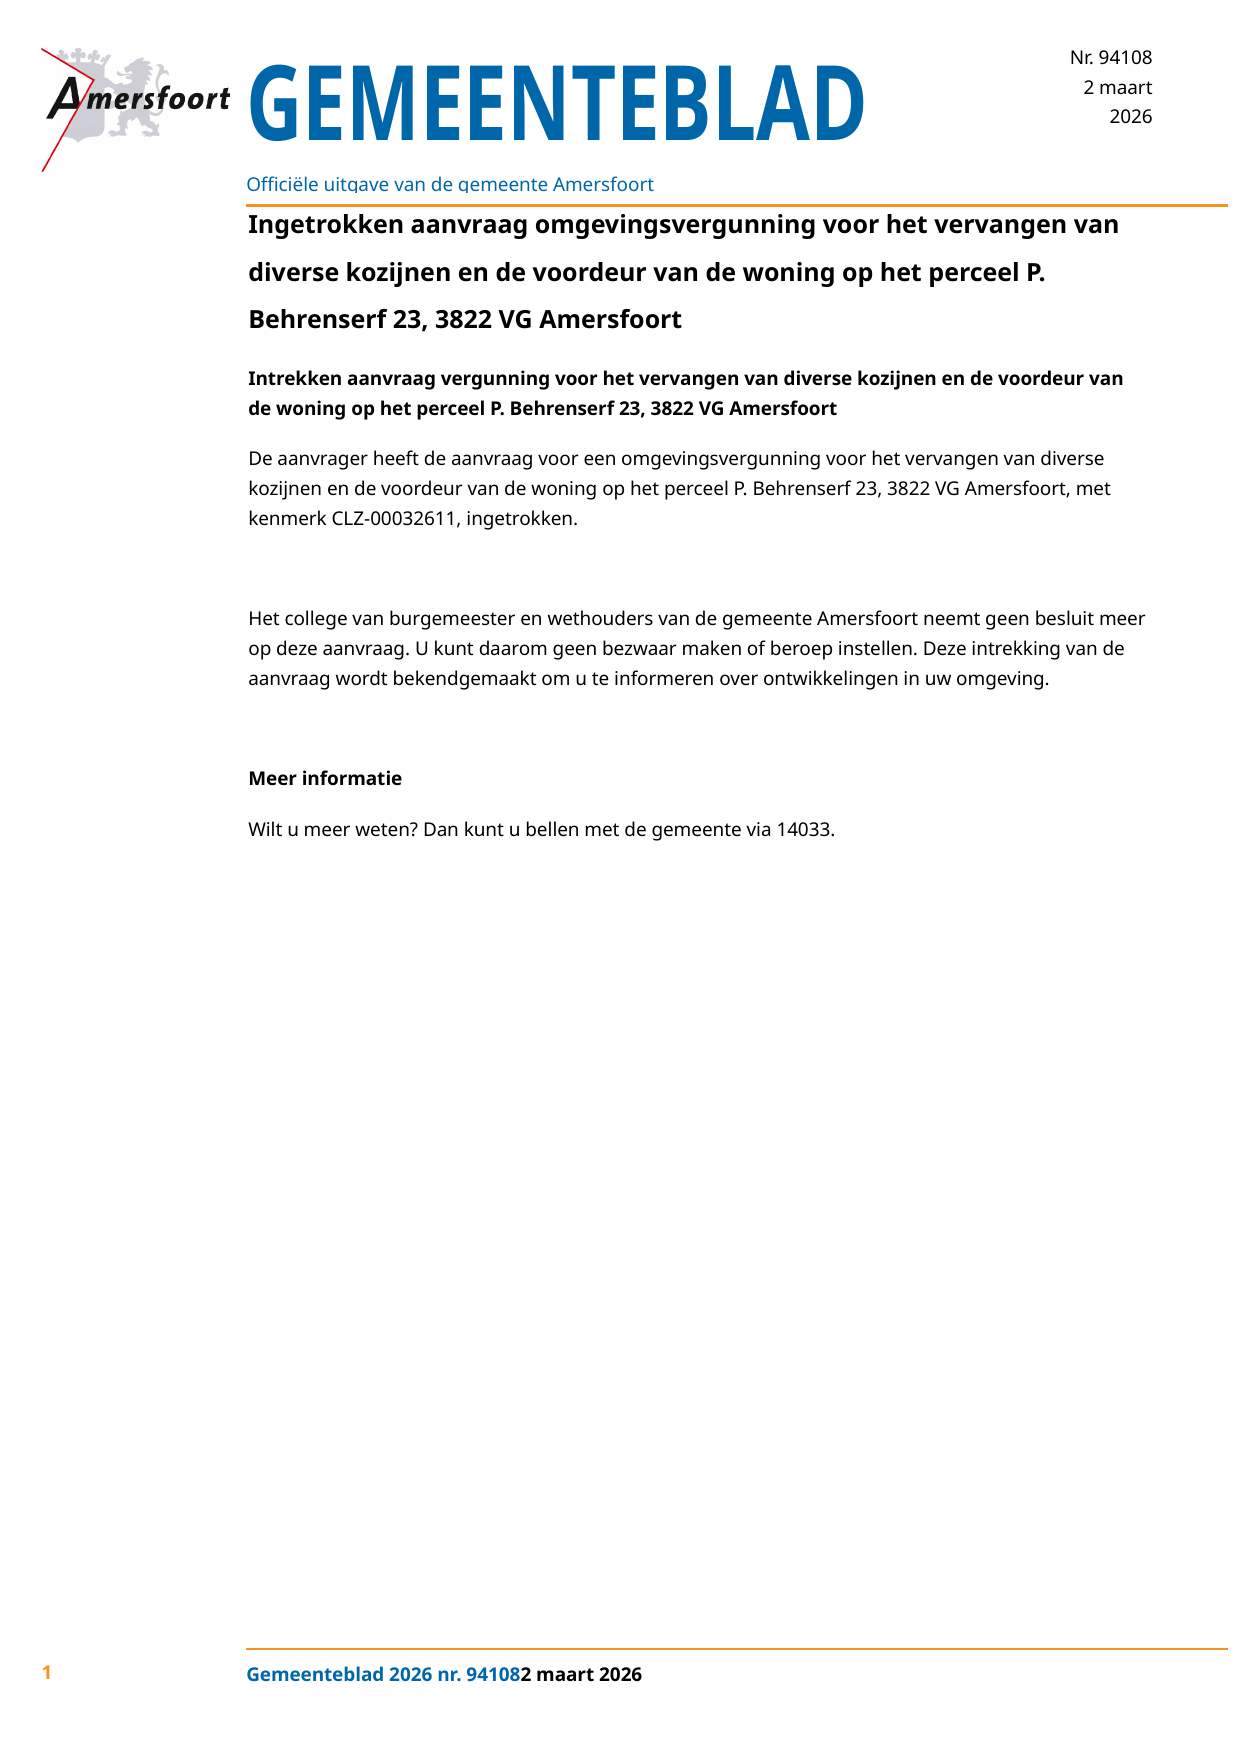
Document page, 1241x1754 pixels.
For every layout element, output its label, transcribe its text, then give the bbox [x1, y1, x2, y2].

text Wilt u meer weten? Dan kunt u bellen met de gemeente via 14033. [248, 816, 1152, 842]
text Het college van burgemeester en wethouders van de gemeente Amersfoort neemt geen besluit meer op deze aanvraag. U kunt daarom geen bezwaar maken of beroep instellen. Deze intrekking van de aanvraag wordt bekendgemaakt om u te informeren over ontwikkelingen in uw omgeving. [248, 606, 1152, 690]
picture [41, 47, 231, 172]
text De aanvrager heeft de aanvraag voor een omgevingsvergunning voor het vervangen van diverse kozijnen en de voordeur van de woning op het perceel P. Behrenserf 23, 3822 VG Amersfoort, met kenmerk CLZ-00032611, ingetrokken. [248, 446, 1152, 530]
text Intrekken aanvraag vergunning voor het vervangen van diverse kozijnen en de voordeur van de woning op het perceel P. Behrenserf 23, 3822 VG Amersfoort [248, 366, 1152, 421]
text Ingetrokken aanvraag omgevingsvergunning voor het vervangen van diverse kozijnen en de voordeur van de woning op het perceel P. Behrenserf 23, 3822 VG Amersfoort [248, 207, 1152, 336]
text Meer informatie [248, 766, 1152, 791]
